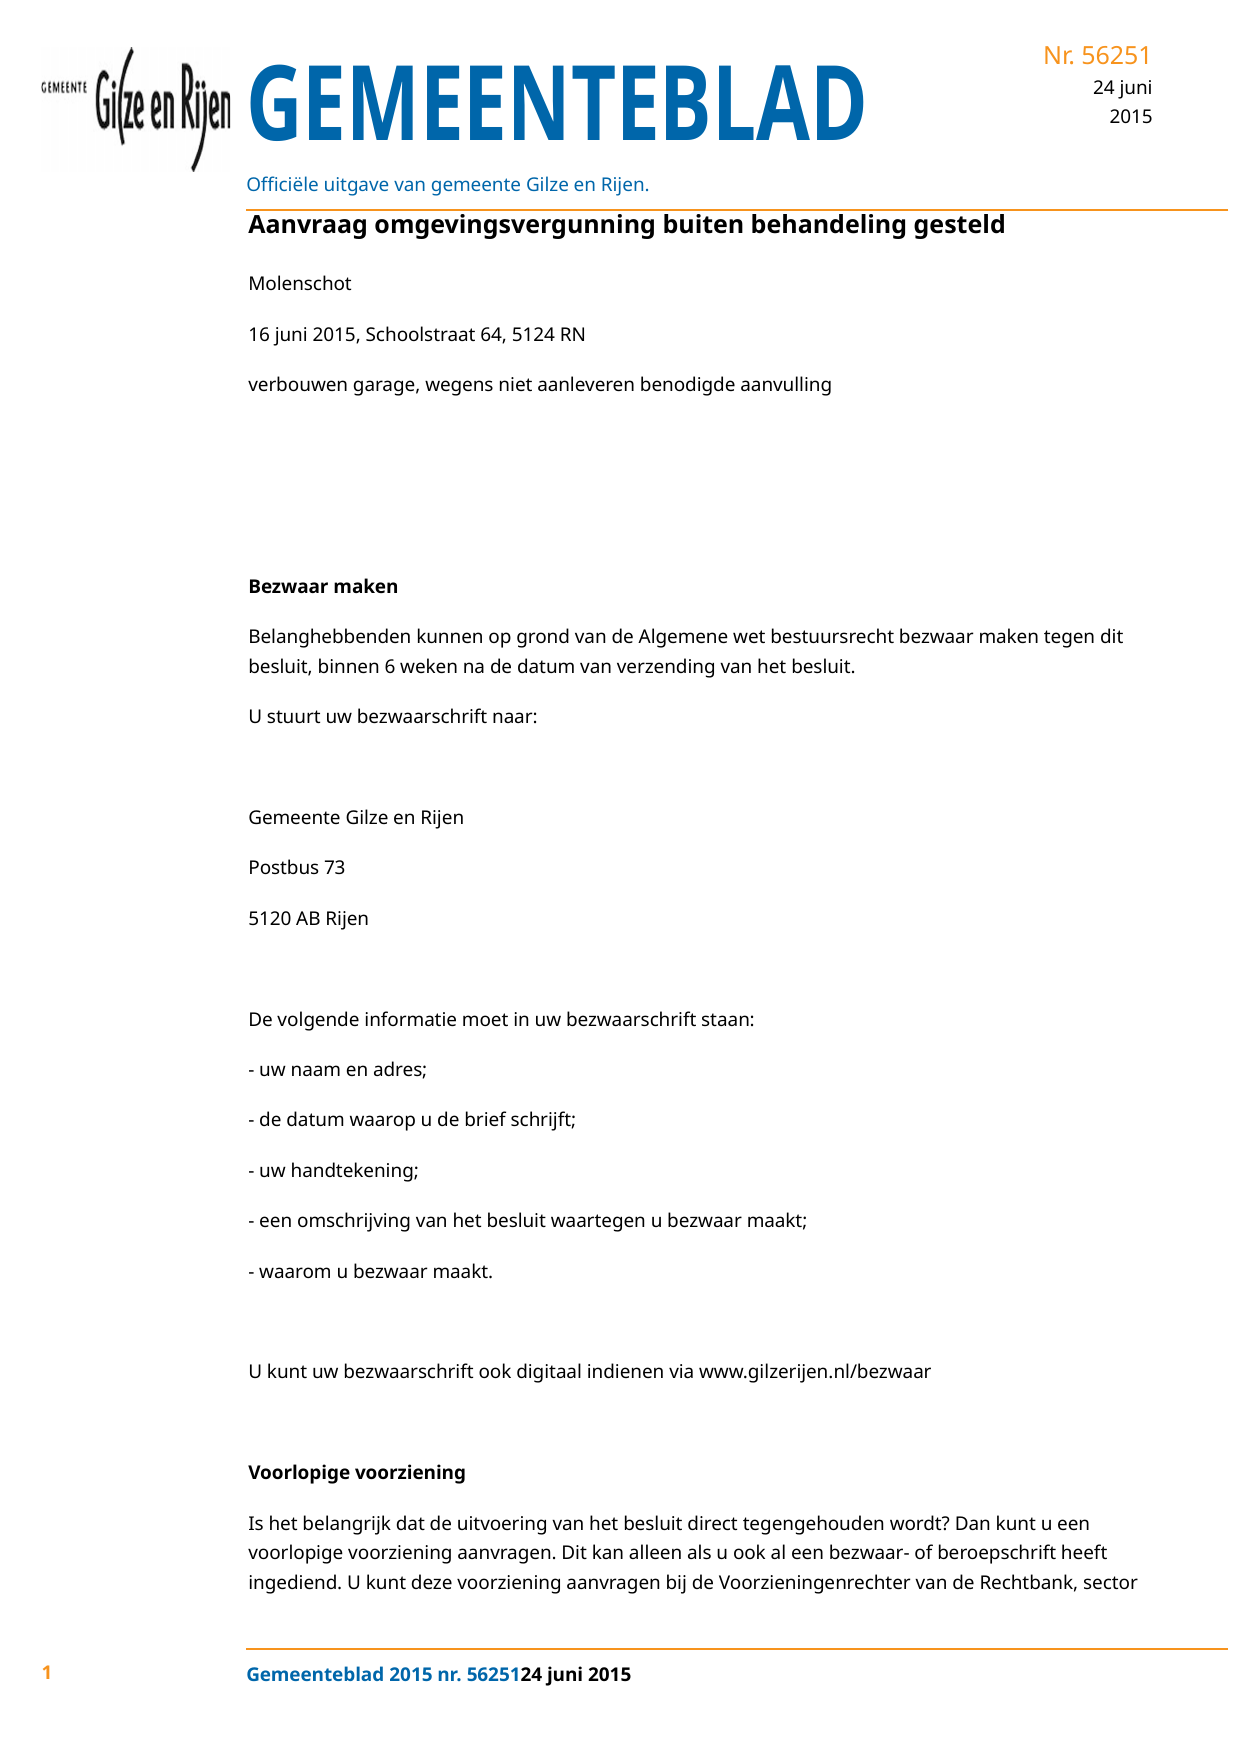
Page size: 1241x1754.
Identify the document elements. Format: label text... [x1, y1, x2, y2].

text Voorlopige voorziening [248, 1459, 1152, 1485]
text Molenschot [248, 270, 1152, 296]
picture [41, 47, 231, 172]
text Gemeente Gilze en Rijen [248, 804, 1152, 830]
text Is het belangrijk dat de uitvoering van het besluit direct tegengehouden wordt? Dan kunt u een voorlopige voorziening aanvragen. Dit kan alleen als u ook al een bezwaar- of beroepschrift heeft ingediend. U kunt deze voorziening aanvragen bij de Voorzieningenrechter van de Rechtbank, sector [248, 1510, 1152, 1595]
text - een omschrijving van het besluit waartegen u bezwaar maakt; [248, 1207, 1152, 1233]
text - uw naam en adres; [248, 1056, 1152, 1082]
text - waarom u bezwaar maakt. [248, 1258, 1152, 1283]
text 16 juni 2015, Schoolstraat 64, 5124 RN [248, 321, 1152, 346]
text - uw handtekening; [248, 1157, 1152, 1183]
text Bezwaar maken [248, 573, 1152, 598]
text - de datum waarop u de brief schrijft; [248, 1107, 1152, 1132]
text verbouwen garage, wegens niet aanleveren benodigde aanvulling [248, 371, 1152, 397]
text U stuurt uw bezwaarschrift naar: [248, 703, 1152, 729]
text U kunt uw bezwaarschrift ook digitaal indienen via www.gilzerijen.nl/bezwaar [248, 1359, 1152, 1384]
text 5120 AB Rijen [248, 905, 1152, 931]
text Postbus 73 [248, 854, 1152, 880]
text Aanvraag omgevingsvergunning buiten behandeling gesteld [248, 211, 1152, 241]
text Belanghebbenden kunnen op grond van de Algemene wet bestuursrecht bezwaar maken tegen dit besluit, binnen 6 weken na de datum van verzending van het besluit. [248, 623, 1152, 678]
text De volgende informatie moet in uw bezwaarschrift staan: [248, 1006, 1152, 1031]
